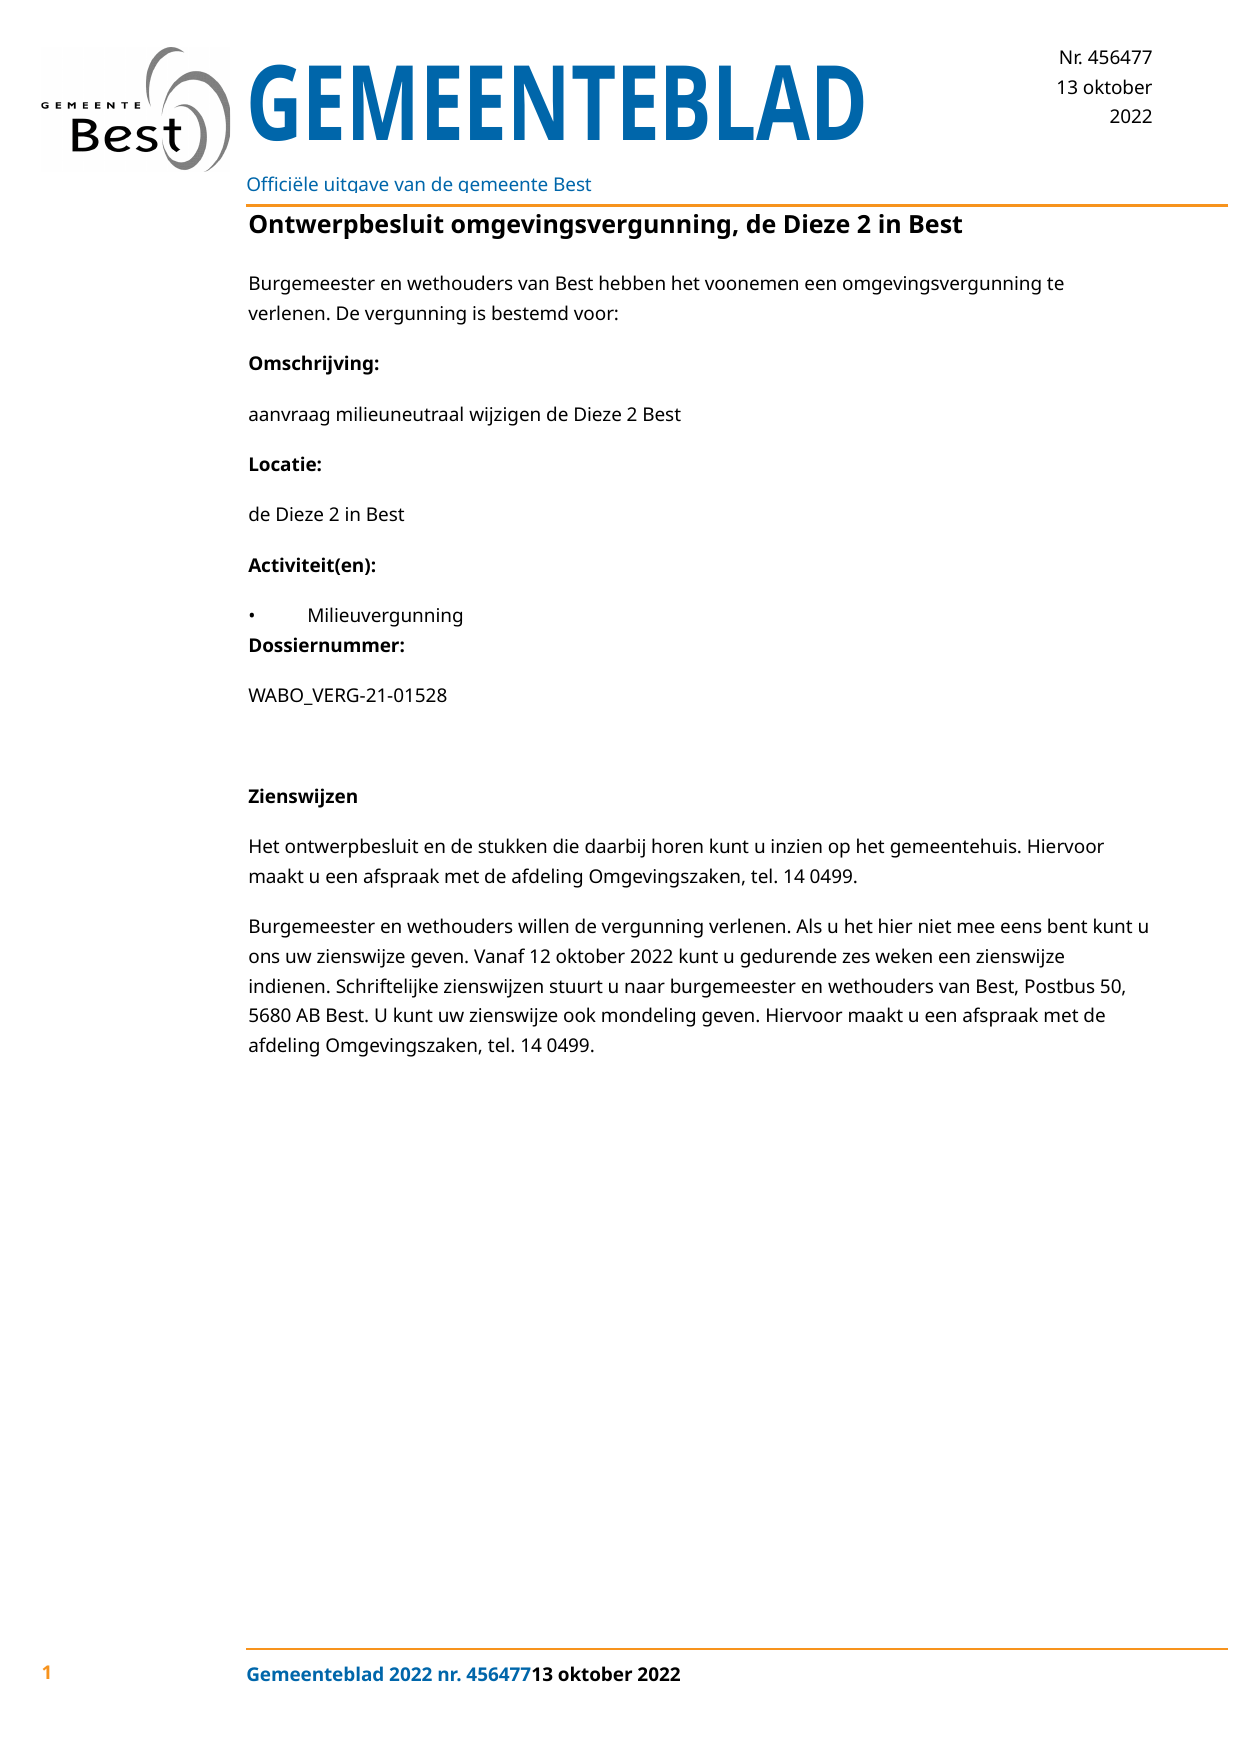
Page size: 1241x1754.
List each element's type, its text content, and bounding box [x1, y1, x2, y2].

text Activiteit(en): [248, 552, 1152, 578]
text aanvraag milieuneutraal wijzigen de Dieze 2 Best [248, 401, 1152, 426]
text Zienswijzen [248, 783, 1152, 809]
text Burgemeester en wethouders van Best hebben het voonemen een omgevingsvergunning te verlenen. De vergunning is bestemd voor: [248, 270, 1152, 326]
text de Dieze 2 in Best [248, 502, 1152, 527]
text Het ontwerpbesluit en de stukken die daarbij horen kunt u inzien op het gemeentehuis. Hiervoor maakt u een afspraak met de afdeling Omgevingszaken, tel. 14 0499. [248, 834, 1152, 889]
text WABO_VERG-21-01528 [248, 682, 1152, 708]
text Ontwerpbesluit omgevingsvergunning, de Dieze 2 in Best [248, 207, 1152, 241]
text Locatie: [248, 451, 1152, 477]
text Burgemeester en wethouders willen de vergunning verlenen. Als u het hier niet mee eens bent kunt u ons uw zienswijze geven. Vanaf 12 oktober 2022 kunt u gedurende zes weken een zienswijze indienen. Schriftelijke zienswijzen stuurt u naar burgemeester en wethouders van Best, Postbus 50, 5680 AB Best. U kunt uw zienswijze ook mondeling geven. Hiervoor maakt u een afspraak met de afdeling Omgevingszaken, tel. 14 0499. [248, 914, 1152, 1058]
text Omschrijving: [248, 350, 1152, 376]
picture [41, 47, 231, 172]
text Dossiernummer: [248, 632, 1152, 658]
list Milieuvergunning [248, 602, 1152, 628]
